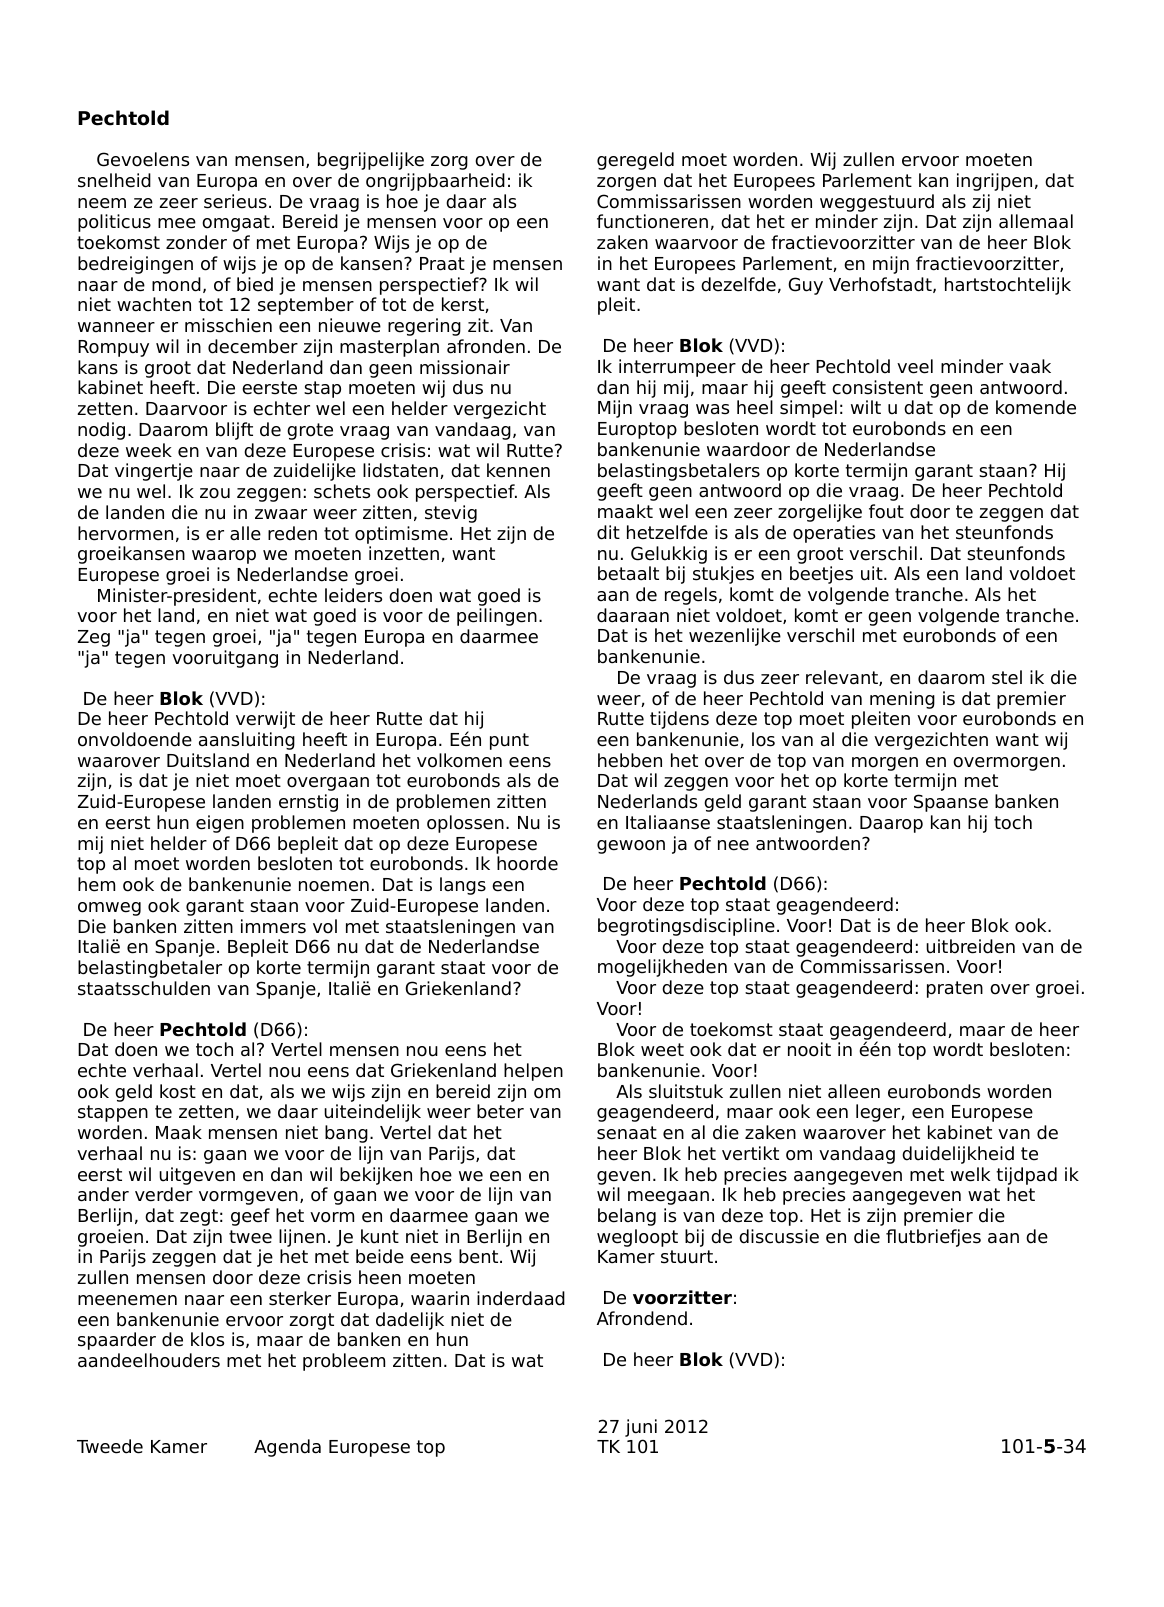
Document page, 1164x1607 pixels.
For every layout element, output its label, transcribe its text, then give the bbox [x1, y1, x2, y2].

text Voor deze top staat geagendeerd: begrotingsdiscipline. Voor! Dat is de heer Blok ook. [596, 895, 1087, 936]
text Als sluitstuk zullen niet alleen eurobonds worden geagendeerd, maar ook een leger, een Europese senaat en al die zaken waarover het kabinet van de heer Blok het vertikt om vandaag duidelijkheid te geven. Ik heb precies aangegeven met welk tijdpad ik wil meegaan. Ik heb precies aangegeven wat het belang is van deze top. Het is zijn premier die wegloopt bij de discussie en die flutbriefjes aan de Kamer stuurt. [596, 1082, 1087, 1268]
text Ik interrumpeer de heer Pechtold veel minder vaak dan hij mij, maar hij geeft consistent geen antwoord. Mijn vraag was heel simpel: wilt u dat op de komende Europtop besloten wordt tot eurobonds en een bankenunie waardoor de Nederlandse belastingsbetalers op korte termijn garant staan? Hij geeft geen antwoord op die vraag. De heer Pechtold maakt wel een zeer zorgelijke fout door te zeggen dat dit hetzelfde is als de operaties van het steunfonds nu. Gelukkig is er een groot verschil. Dat steunfonds betaalt bij stukjes en beetjes uit. Als een land voldoet aan de regels, komt de volgende tranche. Als het daaraan niet voldoet, komt er geen volgende tranche. Dat is het wezenlijke verschil met eurobonds of een bankenunie. [596, 357, 1087, 668]
text Dat doen we toch al? Vertel mensen nou eens het echte verhaal. Vertel nou eens dat Griekenland helpen ook geld kost en dat, als we wijs zijn en bereid zijn om stappen te zetten, we daar uiteindelijk weer beter van worden. Maak mensen niet bang. Vertel dat het verhaal nu is: gaan we voor de lijn van Parijs, dat eerst wil uitgeven en dan wil bekijken hoe we een en ander verder vormgeven, of gaan we voor de lijn van Berlijn, dat zegt: geef het vorm en daarmee gaan we groeien. Dat zijn twee lijnen. Je kunt niet in Berlijn en in Parijs zeggen dat je het met beide eens bent. Wij zullen mensen door deze crisis heen moeten meenemen naar een sterker Europa, waarin inderdaad een bankenunie ervoor zorgt dat dadelijk niet de spaarder de klos is, maar de banken en hun aandeelhouders met het probleem zitten. Dat is wat [77, 1040, 567, 1372]
text Voor de toekomst staat geagendeerd, maar de heer Blok weet ook dat er nooit in één top wordt besloten: bankenunie. Voor! [596, 1019, 1087, 1082]
text De voorzitter: [596, 1288, 1087, 1309]
text Voor deze top staat geagendeerd: praten over groei. Voor! [596, 978, 1087, 1019]
text Voor deze top staat geagendeerd: uitbreiden van de mogelijkheden van de Commissarissen. Voor! [596, 936, 1087, 978]
text De heer Pechtold (D66): [596, 874, 1087, 895]
text De heer Blok (VVD): [77, 688, 567, 709]
text De heer Pechtold verwijt de heer Rutte dat hij onvoldoende aansluiting heeft in Europa. Eén punt waarover Duitsland en Nederland het volkomen eens zijn, is dat je niet moet overgaan tot eurobonds als de Zuid-Europese landen ernstig in de problemen zitten en eerst hun eigen problemen moeten oplossen. Nu is mij niet helder of D66 bepleit dat op deze Europese top al moet worden besloten tot eurobonds. Ik hoorde hem ook de bankenunie noemen. Dat is langs een omweg ook garant staan voor Zuid-Europese landen. Die banken zitten immers vol met staatsleningen van Italië en Spanje. Bepleit D66 nu dat de Nederlandse belastingbetaler op korte termijn garant staat voor de staatsschulden van Spanje, Italië en Griekenland? [77, 709, 567, 999]
text Gevoelens van mensen, begrijpelijke zorg over de snelheid van Europa en over de ongrijpbaarheid: ik neem ze zeer serieus. De vraag is hoe je daar als politicus mee omgaat. Bereid je mensen voor op een toekomst zonder of met Europa? Wijs je op de bedreigingen of wijs je op de kansen? Praat je mensen naar de mond, of bied je mensen perspectief? Ik wil niet wachten tot 12 september of tot de kerst, wanneer er misschien een nieuwe regering zit. Van Rompuy wil in december zijn masterplan afronden. De kans is groot dat Nederland dan geen missionair kabinet heeft. Die eerste stap moeten wij dus nu zetten. Daarvoor is echter wel een helder vergezicht nodig. Daarom blijft de grote vraag van vandaag, van deze week en van deze Europese crisis: wat wil Rutte? Dat vingertje naar de zuidelijke lidstaten, dat kennen we nu wel. Ik zou zeggen: schets ook perspectief. Als de landen die nu in zwaar weer zitten, stevig hervormen, is er alle reden tot optimisme. Het zijn de groeikansen waarop we moeten inzetten, want Europese groei is Nederlandse groei. [77, 150, 567, 586]
text De heer Blok (VVD): [596, 1349, 1087, 1370]
text De vraag is dus zeer relevant, en daarom stel ik die weer, of de heer Pechtold van mening is dat premier Rutte tijdens deze top moet pleiten voor eurobonds en een bankenunie, los van al die vergezichten want wij hebben het over de top van morgen en overmorgen. Dat wil zeggen voor het op korte termijn met Nederlands geld garant staan voor Spaanse banken en Italiaanse staatsleningen. Daarop kan hij toch gewoon ja of nee antwoorden? [596, 668, 1087, 854]
text De heer Pechtold (D66): [77, 1019, 567, 1040]
text De heer Blok (VVD): [596, 336, 1087, 357]
text Afrondend. [596, 1309, 1087, 1329]
text geregeld moet worden. Wij zullen ervoor moeten zorgen dat het Europees Parlement kan ingrijpen, dat Commissarissen worden weggestuurd als zij niet functioneren, dat het er minder zijn. Dat zijn allemaal zaken waarvoor de fractievoorzitter van de heer Blok in het Europees Parlement, en mijn fractievoorzitter, want dat is dezelfde, Guy Verhofstadt, hartstochtelijk pleit. [596, 150, 1087, 316]
text Minister-president, echte leiders doen wat goed is voor het land, en niet wat goed is voor de peilingen. Zeg "ja" tegen groei, "ja" tegen Europa en daarmee "ja" tegen vooruitgang in Nederland. [77, 586, 567, 668]
